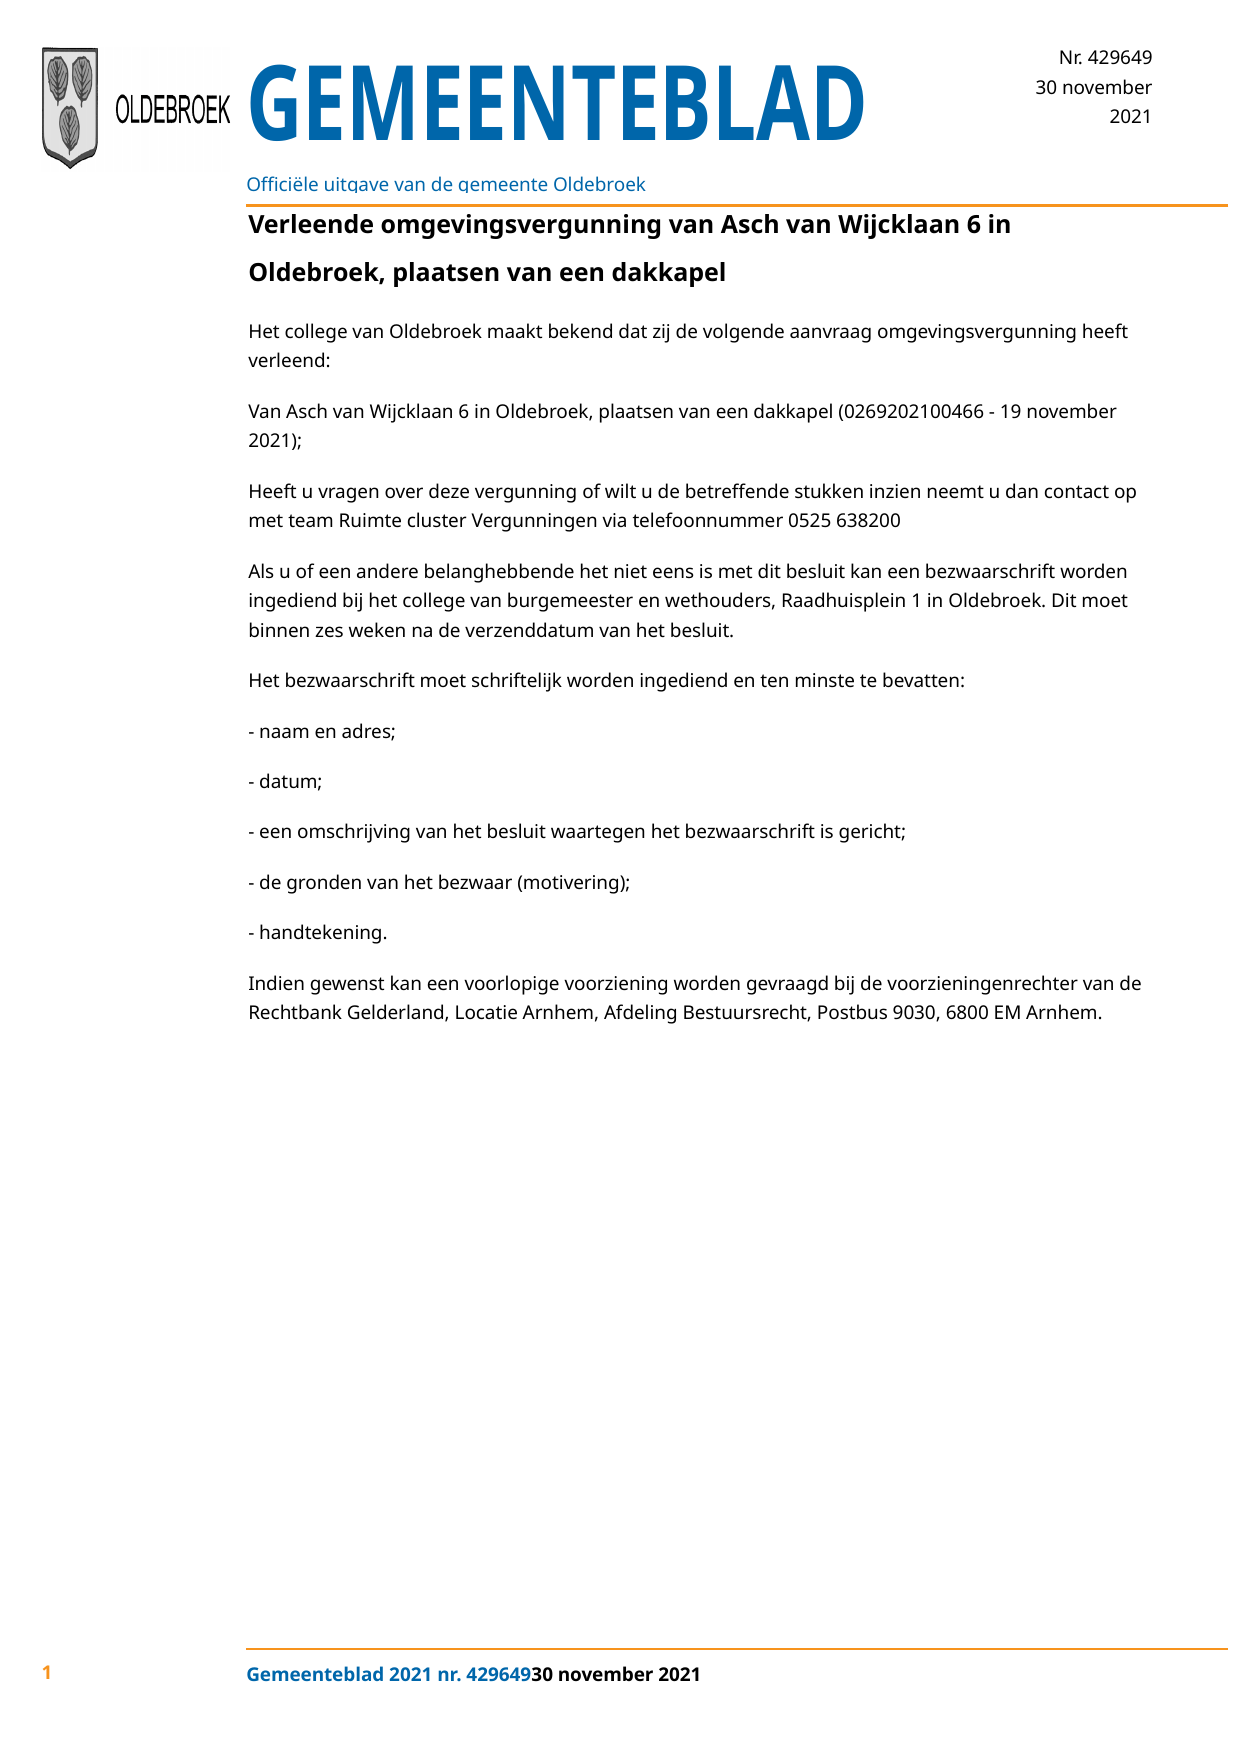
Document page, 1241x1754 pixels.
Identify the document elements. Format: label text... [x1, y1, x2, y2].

text Het bezwaarschrift moet schriftelijk worden ingediend en ten minste te bevatten: [248, 667, 1152, 693]
text - naam en adres; [248, 718, 1152, 744]
text Van Asch van Wijcklaan 6 in Oldebroek, plaatsen van een dakkapel (0269202100466 - 19 november 2021); [248, 398, 1152, 453]
text - een omschrijving van het besluit waartegen het bezwaarschrift is gericht; [248, 819, 1152, 844]
text - handtekening. [248, 919, 1152, 945]
picture [41, 47, 231, 172]
text Het college van Oldebroek maakt bekend dat zij de volgende aanvraag omgevingsvergunning heeft verleend: [248, 318, 1152, 373]
text - datum; [248, 768, 1152, 794]
text Als u of een andere belanghebbende het niet eens is met dit besluit kan een bezwaarschrift worden ingediend bij het college van burgemeester en wethouders, Raadhuisplein 1 in Oldebroek. Dit moet binnen zes weken na de verzenddatum van het besluit. [248, 558, 1152, 643]
text Heeft u vragen over deze vergunning of wilt u de betreffende stukken inzien neemt u dan contact op met team Ruimte cluster Vergunningen via telefoonnummer 0525 638200 [248, 478, 1152, 533]
text - de gronden van het bezwaar (motivering); [248, 869, 1152, 895]
text Verleende omgevingsvergunning van Asch van Wijcklaan 6 in Oldebroek, plaatsen van een dakkapel [248, 207, 1152, 288]
text Indien gewenst kan een voorlopige voorziening worden gevraagd bij de voorzieningenrechter van de Rechtbank Gelderland, Locatie Arnhem, Afdeling Bestuursrecht, Postbus 9030, 6800 EM Arnhem. [248, 970, 1152, 1025]
